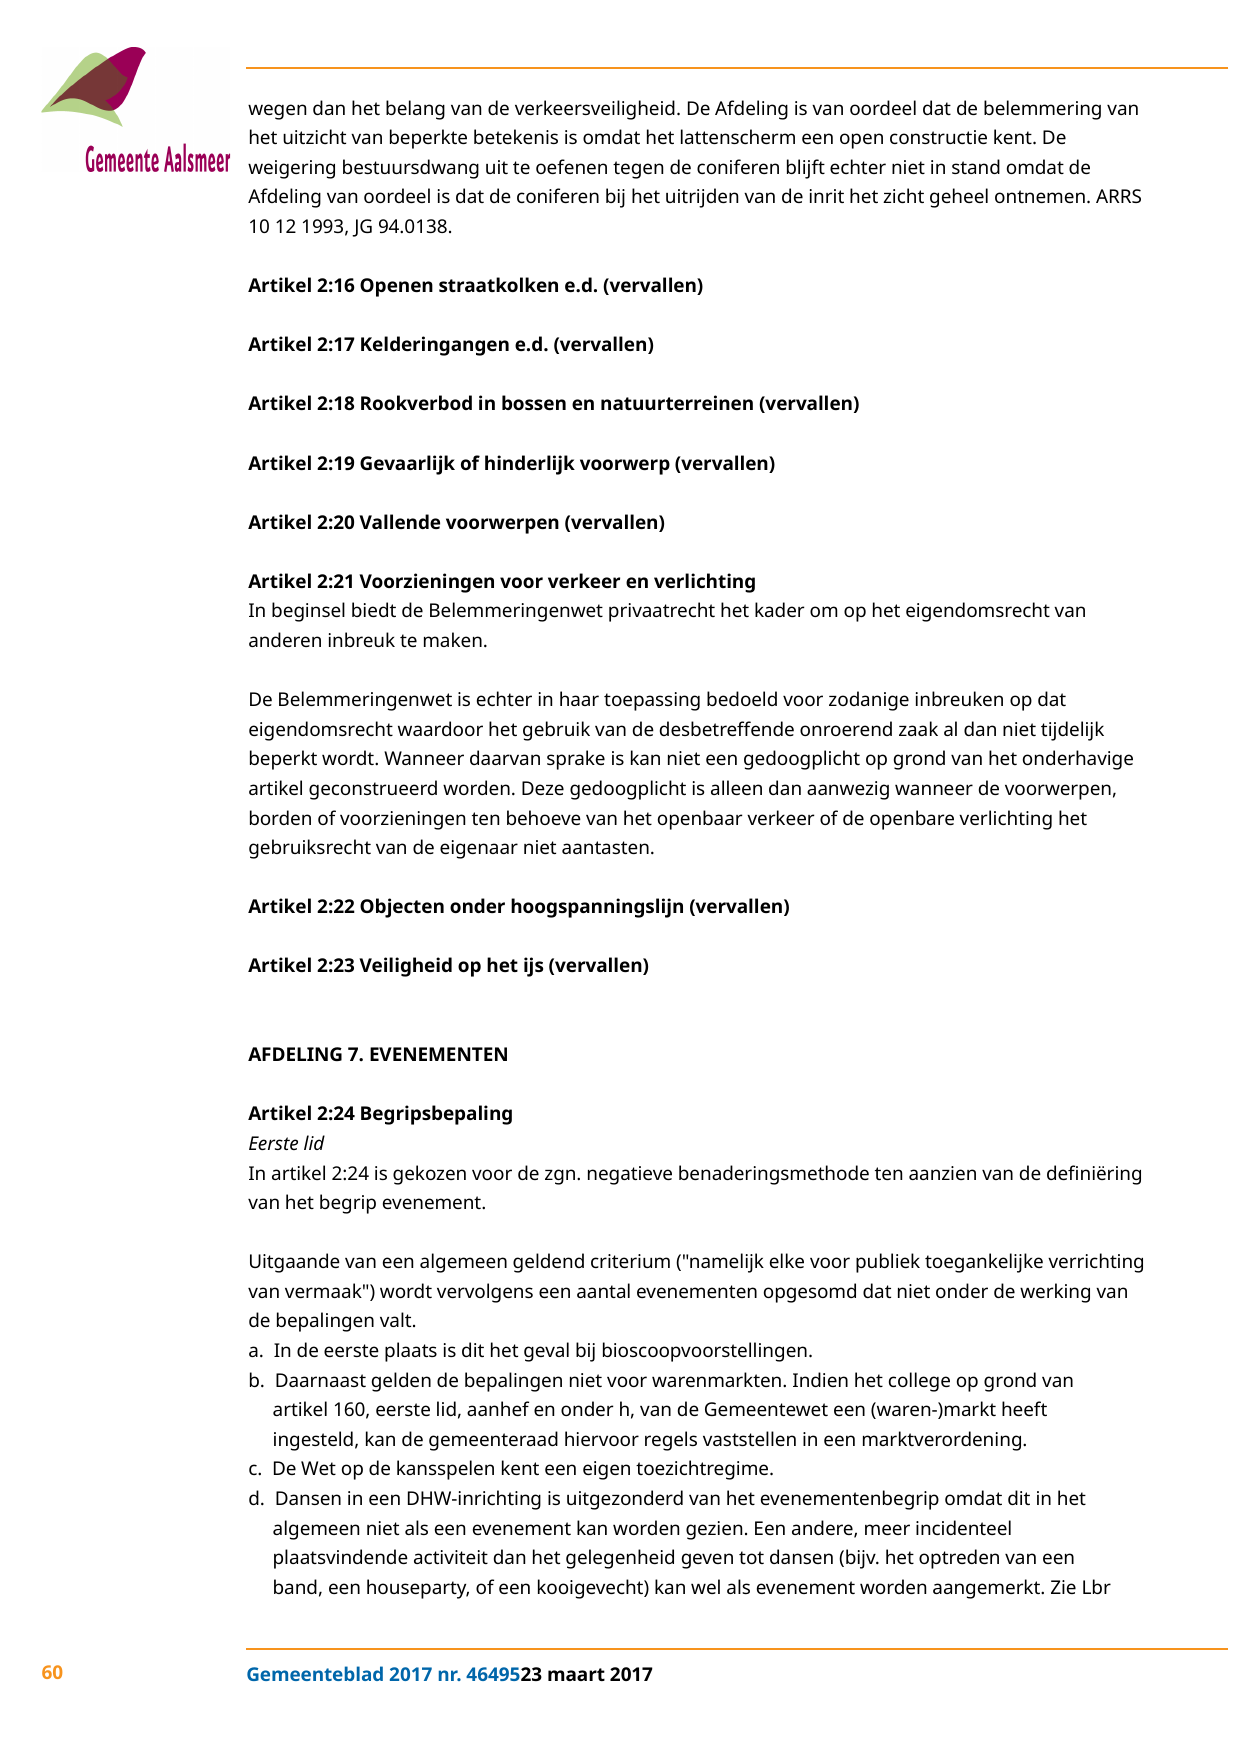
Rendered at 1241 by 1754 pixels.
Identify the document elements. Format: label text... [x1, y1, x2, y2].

picture [41, 47, 231, 172]
text Uitgaande van een algemeen geldend criterium ("namelijk elke voor publiek toegankelijke verrichting van vermaak") wordt vervolgens een aantal evenementen opgesomd dat niet onder de werking van de bepalingen valt. [248, 1248, 1152, 1333]
text artikel 160, eerste lid, aanhef en onder h, van de Gemeentewet een (waren-)markt heeft [248, 1396, 1152, 1422]
text c. De Wet op de kansspelen kent een eigen toezichtregime. [248, 1456, 1152, 1481]
text Artikel 2:23 Veiligheid op het ijs (vervallen) [248, 953, 1152, 978]
text b. Daarnaast gelden de bepalingen niet voor warenmarkten. Indien het college op grond van [248, 1367, 1152, 1393]
text In artikel 2:24 is gekozen voor de zgn. negatieve benaderingsmethode ten aanzien van de definiëring van het begrip evenement. [248, 1160, 1152, 1215]
text Artikel 2:24 Begripsbepaling [248, 1101, 1152, 1126]
text band, een houseparty, of een kooigevecht) kan wel als evenement worden aangemerkt. Zie Lbr [248, 1574, 1152, 1600]
text d. Dansen in een DHW-inrichting is uitgezonderd van het evenementenbegrip omdat dit in het [248, 1485, 1152, 1511]
text a. In de eerste plaats is dit het geval bij bioscoopvoorstellingen. [248, 1337, 1152, 1363]
text Artikel 2:22 Objecten onder hoogspanningslijn (vervallen) [248, 893, 1152, 919]
text algemeen niet als een evenement kan worden gezien. Een andere, meer incidenteel [248, 1515, 1152, 1541]
text Artikel 2:18 Rookverbod in bossen en natuurterreinen (vervallen) [248, 391, 1152, 416]
text AFDELING 7. EVENEMENTEN [248, 1041, 1152, 1067]
text plaatsvindende activiteit dan het gelegenheid geven tot dansen (bijv. het optreden van een [248, 1544, 1152, 1570]
text De Belemmeringenwet is echter in haar toepassing bedoeld voor zodanige inbreuken op dat eigendomsrecht waardoor het gebruik van de desbetreffende onroerend zaak al dan niet tijdelijk beperkt wordt. Wanneer daarvan sprake is kan niet een gedoogplicht op grond van het onderhavige artikel geconstrueerd worden. Deze gedoogplicht is alleen dan aanwezig wanneer de voorwerpen, borden of voorzieningen ten behoeve van het openbaar verkeer of de openbare verlichting het gebruiksrecht van de eigenaar niet aantasten. [248, 686, 1152, 860]
text Artikel 2:21 Voorzieningen voor verkeer en verlichting [248, 568, 1152, 594]
text Artikel 2:17 Kelderingangen e.d. (vervallen) [248, 331, 1152, 357]
text Artikel 2:20 Vallende voorwerpen (vervallen) [248, 509, 1152, 535]
text In beginsel biedt de Belemmeringenwet privaatrecht het kader om op het eigendomsrecht van anderen inbreuk te maken. [248, 598, 1152, 653]
text Eerste lid [248, 1130, 1152, 1156]
text wegen dan het belang van de verkeersveiligheid. De Afdeling is van oordeel dat de belemmering van het uitzicht van beperkte betekenis is omdat het lattenscherm een open constructie kent. De weigering bestuursdwang uit te oefenen tegen de coniferen blijft echter niet in stand omdat de Afdeling van oordeel is dat de coniferen bij het uitrijden van de inrit het zicht geheel ontnemen. ARRS 10 12 1993, JG 94.0138. [248, 95, 1152, 239]
text ingesteld, kan de gemeenteraad hiervoor regels vaststellen in een marktverordening. [248, 1426, 1152, 1452]
text Artikel 2:19 Gevaarlijk of hinderlijk voorwerp (vervallen) [248, 450, 1152, 476]
text Artikel 2:16 Openen straatkolken e.d. (vervallen) [248, 272, 1152, 298]
